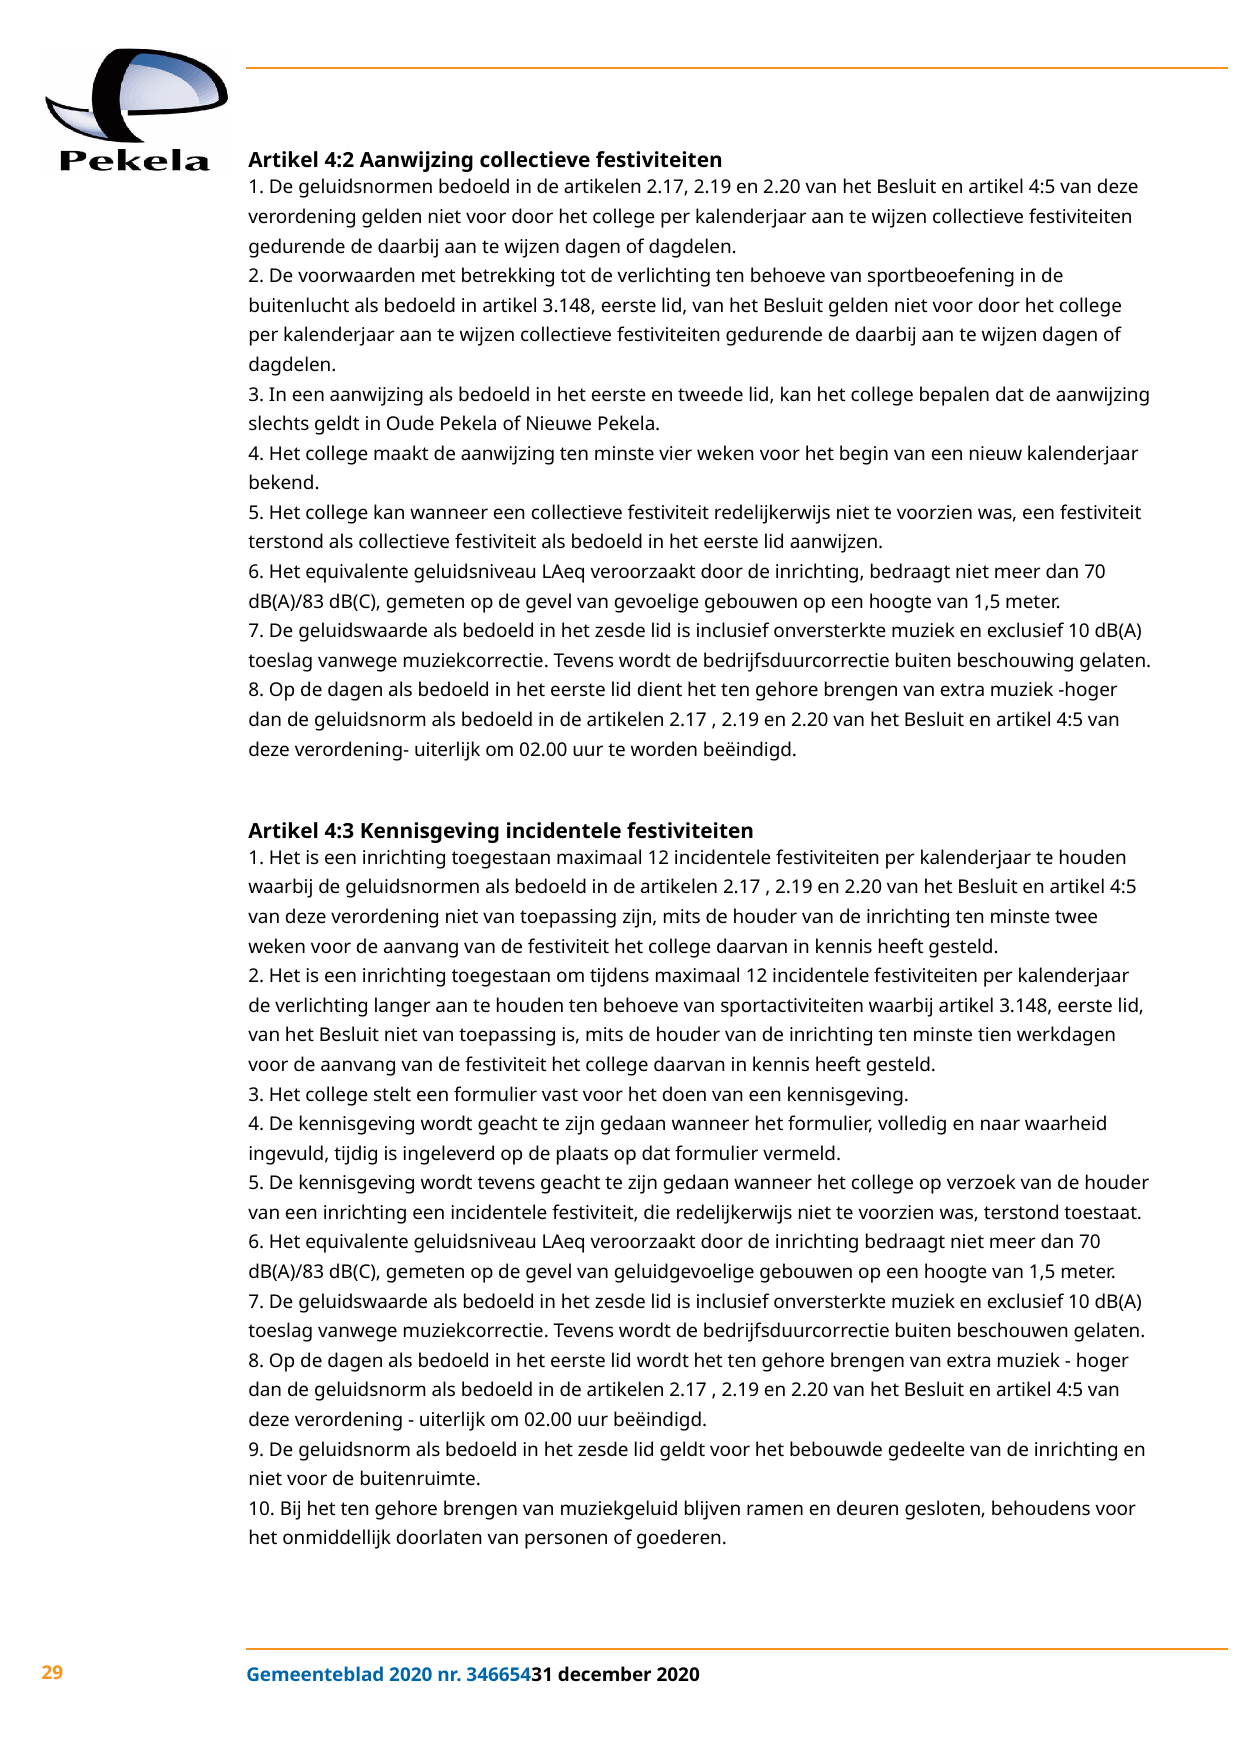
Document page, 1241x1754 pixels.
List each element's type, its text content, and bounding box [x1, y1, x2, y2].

text 3. Het college stelt een formulier vast voor het doen van een kennisgeving. [248, 1081, 1152, 1107]
text 4. De kennisgeving wordt geacht te zijn gedaan wanneer het formulier, volledig en naar waarheid ingevuld, tijdig is ingeleverd op de plaats op dat formulier vermeld. [248, 1110, 1152, 1166]
text 6. Het equivalente geluidsniveau LAeq veroorzaakt door de inrichting bedraagt niet meer dan 70 dB(A)/83 dB(C), gemeten op de gevel van geluidgevoelige gebouwen op een hoogte van 1,5 meter. [248, 1229, 1152, 1284]
text 9. De geluidsnorm als bedoeld in het zesde lid geldt voor het bebouwde gedeelte van de inrichting en niet voor de buitenruimte. [248, 1436, 1152, 1491]
text 7. De geluidswaarde als bedoeld in het zesde lid is inclusief onversterkte muziek en exclusief 10 dB(A) toeslag vanwege muziekcorrectie. Tevens wordt de bedrijfsduurcorrectie buiten beschouwen gelaten. [248, 1288, 1152, 1343]
text 1. Het is een inrichting toegestaan maximaal 12 incidentele festiviteiten per kalenderjaar te houden waarbij de geluidsnormen als bedoeld in de artikelen 2.17 , 2.19 en 2.20 van het Besluit en artikel 4:5 van deze verordening niet van toepassing zijn, mits de houder van de inrichting ten minste twee weken voor de aanvang van de festiviteit het college daarvan in kennis heeft gesteld. [248, 844, 1152, 959]
text 8. Op de dagen als bedoeld in het eerste lid wordt het ten gehore brengen van extra muziek - hoger dan de geluidsnorm als bedoeld in de artikelen 2.17 , 2.19 en 2.20 van het Besluit en artikel 4:5 van deze verordening - uiterlijk om 02.00 uur beëindigd. [248, 1347, 1152, 1432]
text 4. Het college maakt de aanwijzing ten minste vier weken voor het begin van een nieuw kalenderjaar bekend. [248, 440, 1152, 495]
picture [41, 47, 231, 172]
text 8. Op de dagen als bedoeld in het eerste lid dient het ten gehore brengen van extra muziek -hoger dan de geluidsnorm als bedoeld in de artikelen 2.17 , 2.19 en 2.20 van het Besluit en artikel 4:5 van deze verordening- uiterlijk om 02.00 uur te worden beëindigd. [248, 677, 1152, 761]
text 5. De kennisgeving wordt tevens geacht te zijn gedaan wanneer het college op verzoek van de houder van een inrichting een incidentele festiviteit, die redelijkerwijs niet te voorzien was, terstond toestaat. [248, 1169, 1152, 1225]
text 7. De geluidswaarde als bedoeld in het zesde lid is inclusief onversterkte muziek en exclusief 10 dB(A) toeslag vanwege muziekcorrectie. Tevens wordt de bedrijfsduurcorrectie buiten beschouwing gelaten. [248, 617, 1152, 673]
text 6. Het equivalente geluidsniveau LAeq veroorzaakt door de inrichting, bedraagt niet meer dan 70 dB(A)/83 dB(C), gemeten op de gevel van gevoelige gebouwen op een hoogte van 1,5 meter. [248, 558, 1152, 613]
text 2. Het is een inrichting toegestaan om tijdens maximaal 12 incidentele festiviteiten per kalenderjaar de verlichting langer aan te houden ten behoeve van sportactiviteiten waarbij artikel 3.148, eerste lid, van het Besluit niet van toepassing is, mits de houder van de inrichting ten minste tien werkdagen voor de aanvang van de festiviteit het college daarvan in kennis heeft gesteld. [248, 962, 1152, 1077]
text 10. Bij het ten gehore brengen van muziekgeluid blijven ramen en deuren gesloten, behoudens voor het onmiddellijk doorlaten van personen of goederen. [248, 1495, 1152, 1550]
text Artikel 4:3 Kennisgeving incidentele festiviteiten [248, 816, 1152, 844]
text Artikel 4:2 Aanwijzing collectieve festiviteiten [248, 145, 1152, 174]
text 1. De geluidsnormen bedoeld in de artikelen 2.17, 2.19 en 2.20 van het Besluit en artikel 4:5 van deze verordening gelden niet voor door het college per kalenderjaar aan te wijzen collectieve festiviteiten gedurende de daarbij aan te wijzen dagen of dagdelen. [248, 174, 1152, 258]
text 5. Het college kan wanneer een collectieve festiviteit redelijkerwijs niet te voorzien was, een festiviteit terstond als collectieve festiviteit als bedoeld in het eerste lid aanwijzen. [248, 499, 1152, 554]
text 3. In een aanwijzing als bedoeld in het eerste en tweede lid, kan het college bepalen dat de aanwijzing slechts geldt in Oude Pekela of Nieuwe Pekela. [248, 381, 1152, 436]
text 2. De voorwaarden met betrekking tot de verlichting ten behoeve van sportbeoefening in de buitenlucht als bedoeld in artikel 3.148, eerste lid, van het Besluit gelden niet voor door het college per kalenderjaar aan te wijzen collectieve festiviteiten gedurende de daarbij aan te wijzen dagen of dagdelen. [248, 262, 1152, 377]
